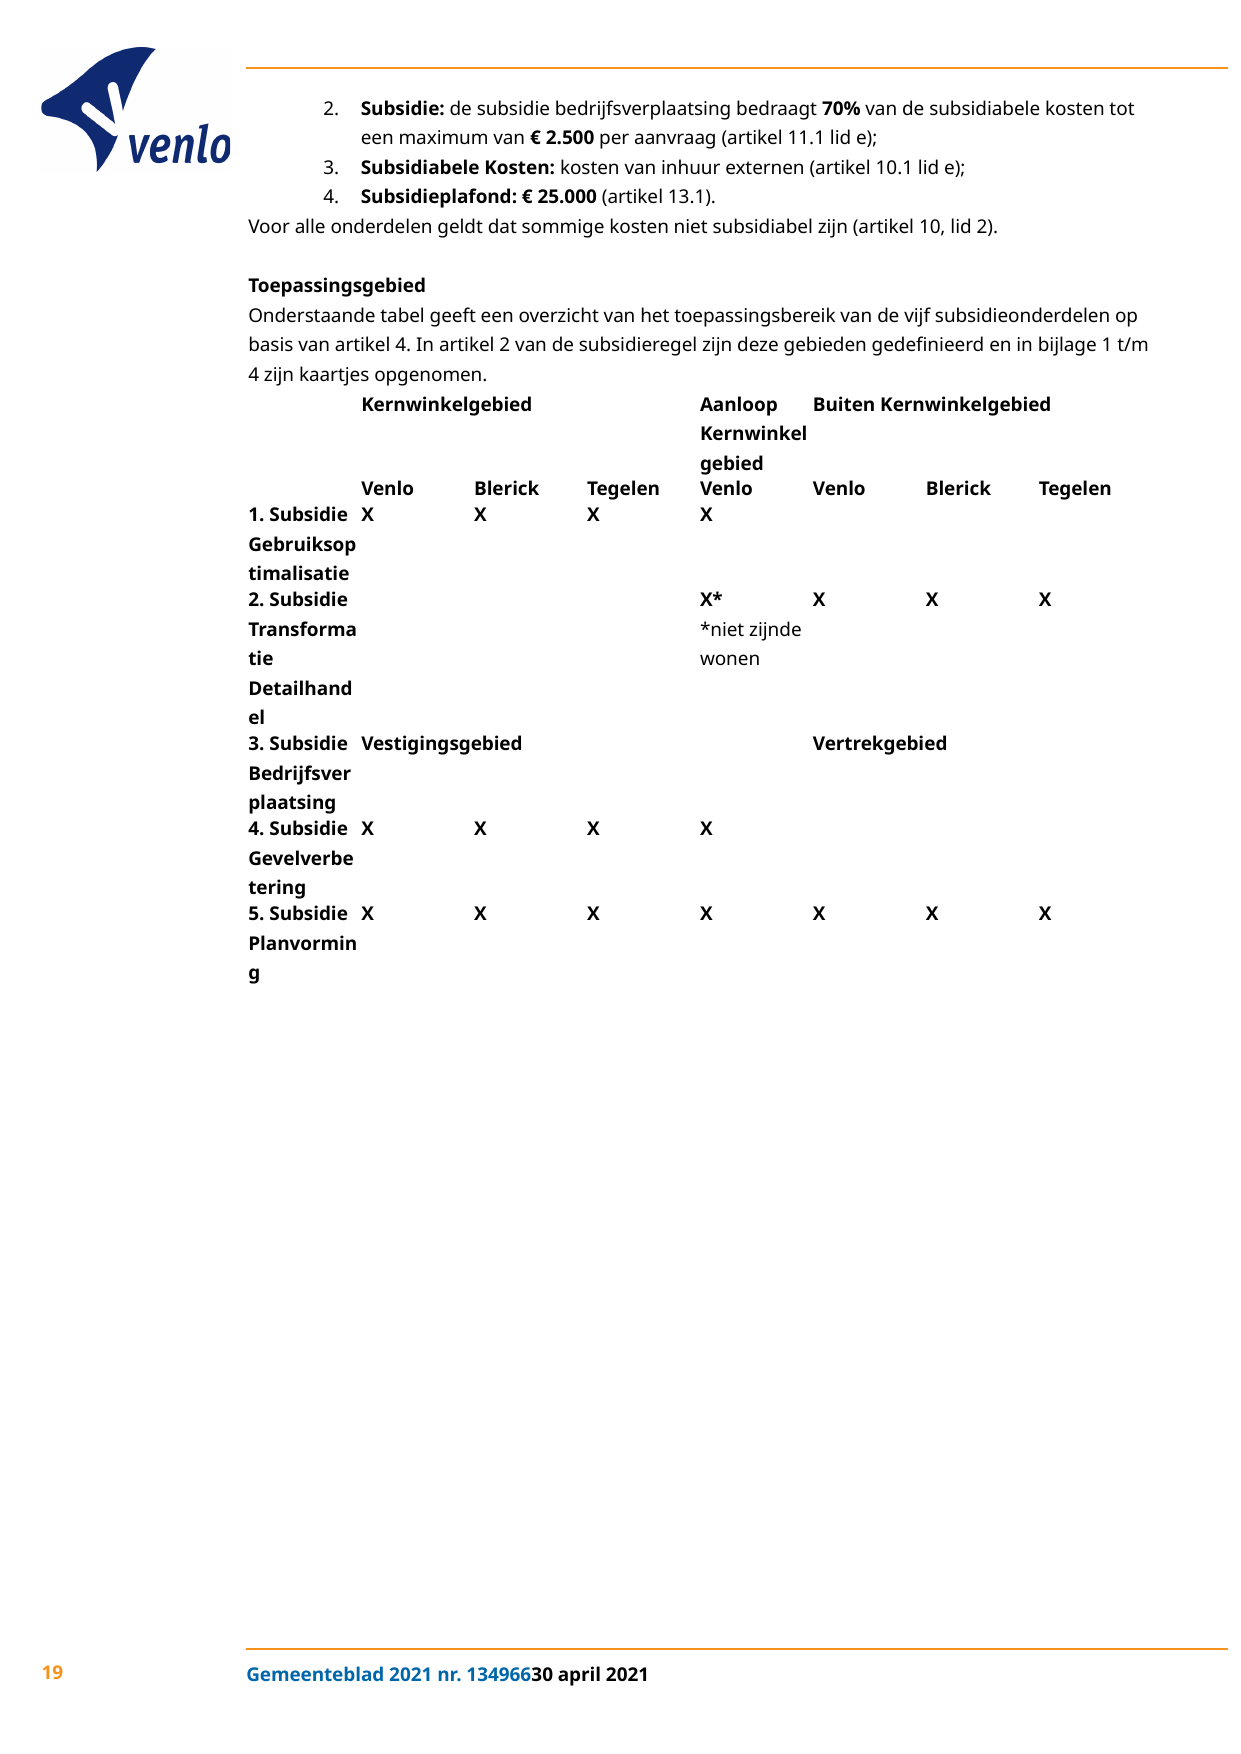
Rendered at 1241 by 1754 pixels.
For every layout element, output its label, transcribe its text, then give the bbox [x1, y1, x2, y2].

table_cell [361, 586, 474, 730]
table_cell [813, 815, 926, 900]
table_cell Blerick [474, 476, 587, 501]
table_cell X [1039, 586, 1152, 730]
list Subsidie: de subsidie bedrijfsverplaatsing bedraagt 70% van de subsidiabele kosten tot een maximum van € 2.500 per aanvraag (artikel 11.1 lid e); [323, 95, 1152, 150]
table_cell X [361, 900, 474, 985]
table_cell X [700, 501, 813, 586]
table_cell Venlo [813, 476, 926, 501]
table_header Buiten Kernwinkelgebied [813, 391, 1152, 476]
table_cell Blerick [926, 476, 1038, 501]
table_cell X [700, 900, 813, 985]
table_cell [813, 501, 926, 586]
table_cell [1039, 501, 1152, 586]
table_cell Tegelen [1039, 476, 1152, 501]
table_cell X [926, 900, 1038, 985]
table_cell Venlo [361, 476, 474, 501]
table_cell 2. Subsidie Transformatie Detailhandel [248, 586, 361, 730]
table_cell X [474, 815, 587, 900]
table_cell X [813, 586, 926, 730]
table_cell [926, 501, 1038, 586]
table_cell 5. Subsidie Planvorming [248, 900, 361, 985]
table_cell X [813, 900, 926, 985]
table_cell X [361, 815, 474, 900]
table_cell X* *niet zijnde wonen [700, 586, 813, 730]
table_header Aanloop Kernwinkelgebied [700, 391, 813, 476]
table_cell X [587, 501, 700, 586]
table_cell 3. Subsidie Bedrijfsverplaatsing [248, 730, 361, 815]
table_cell Tegelen [587, 476, 700, 501]
table_cell Vertrekgebied [813, 730, 1152, 815]
table_cell X [1039, 900, 1152, 985]
table_cell X [587, 900, 700, 985]
table_cell X [361, 501, 474, 586]
table_cell [587, 586, 700, 730]
table_cell X [474, 501, 587, 586]
text Onderstaande tabel geeft een overzicht van het toepassingsbereik van de vijf subsidieonderdelen op basis van artikel 4. In artikel 2 van de subsidieregel zijn deze gebieden gedefinieerd en in bijlage 1 t/m 4 zijn kaartjes opgenomen. [248, 302, 1152, 387]
list Subsidiabele Kosten: kosten van inhuur externen (artikel 10.1 lid e); [323, 154, 1152, 180]
table_cell X [700, 815, 813, 900]
text Voor alle onderdelen geldt dat sommige kosten niet subsidiabel zijn (artikel 10, lid 2). [248, 213, 1152, 239]
table_cell 1. Subsidie Gebruiksoptimalisatie [248, 501, 361, 586]
table_cell [474, 586, 587, 730]
picture [41, 47, 231, 172]
text Toepassingsgebied [248, 272, 1152, 298]
table_header Kernwinkelgebied [361, 391, 700, 476]
table_cell [926, 815, 1038, 900]
table_cell 4. Subsidie Gevelverbetering [248, 815, 361, 900]
table_cell Venlo [700, 476, 813, 501]
table_cell X [926, 586, 1038, 730]
table_header [248, 391, 361, 501]
table_cell [1039, 815, 1152, 900]
table_cell Vestigingsgebied [361, 730, 813, 815]
table_cell X [587, 815, 700, 900]
list Subsidieplafond: € 25.000 (artikel 13.1). [323, 183, 1152, 209]
table_cell X [474, 900, 587, 985]
